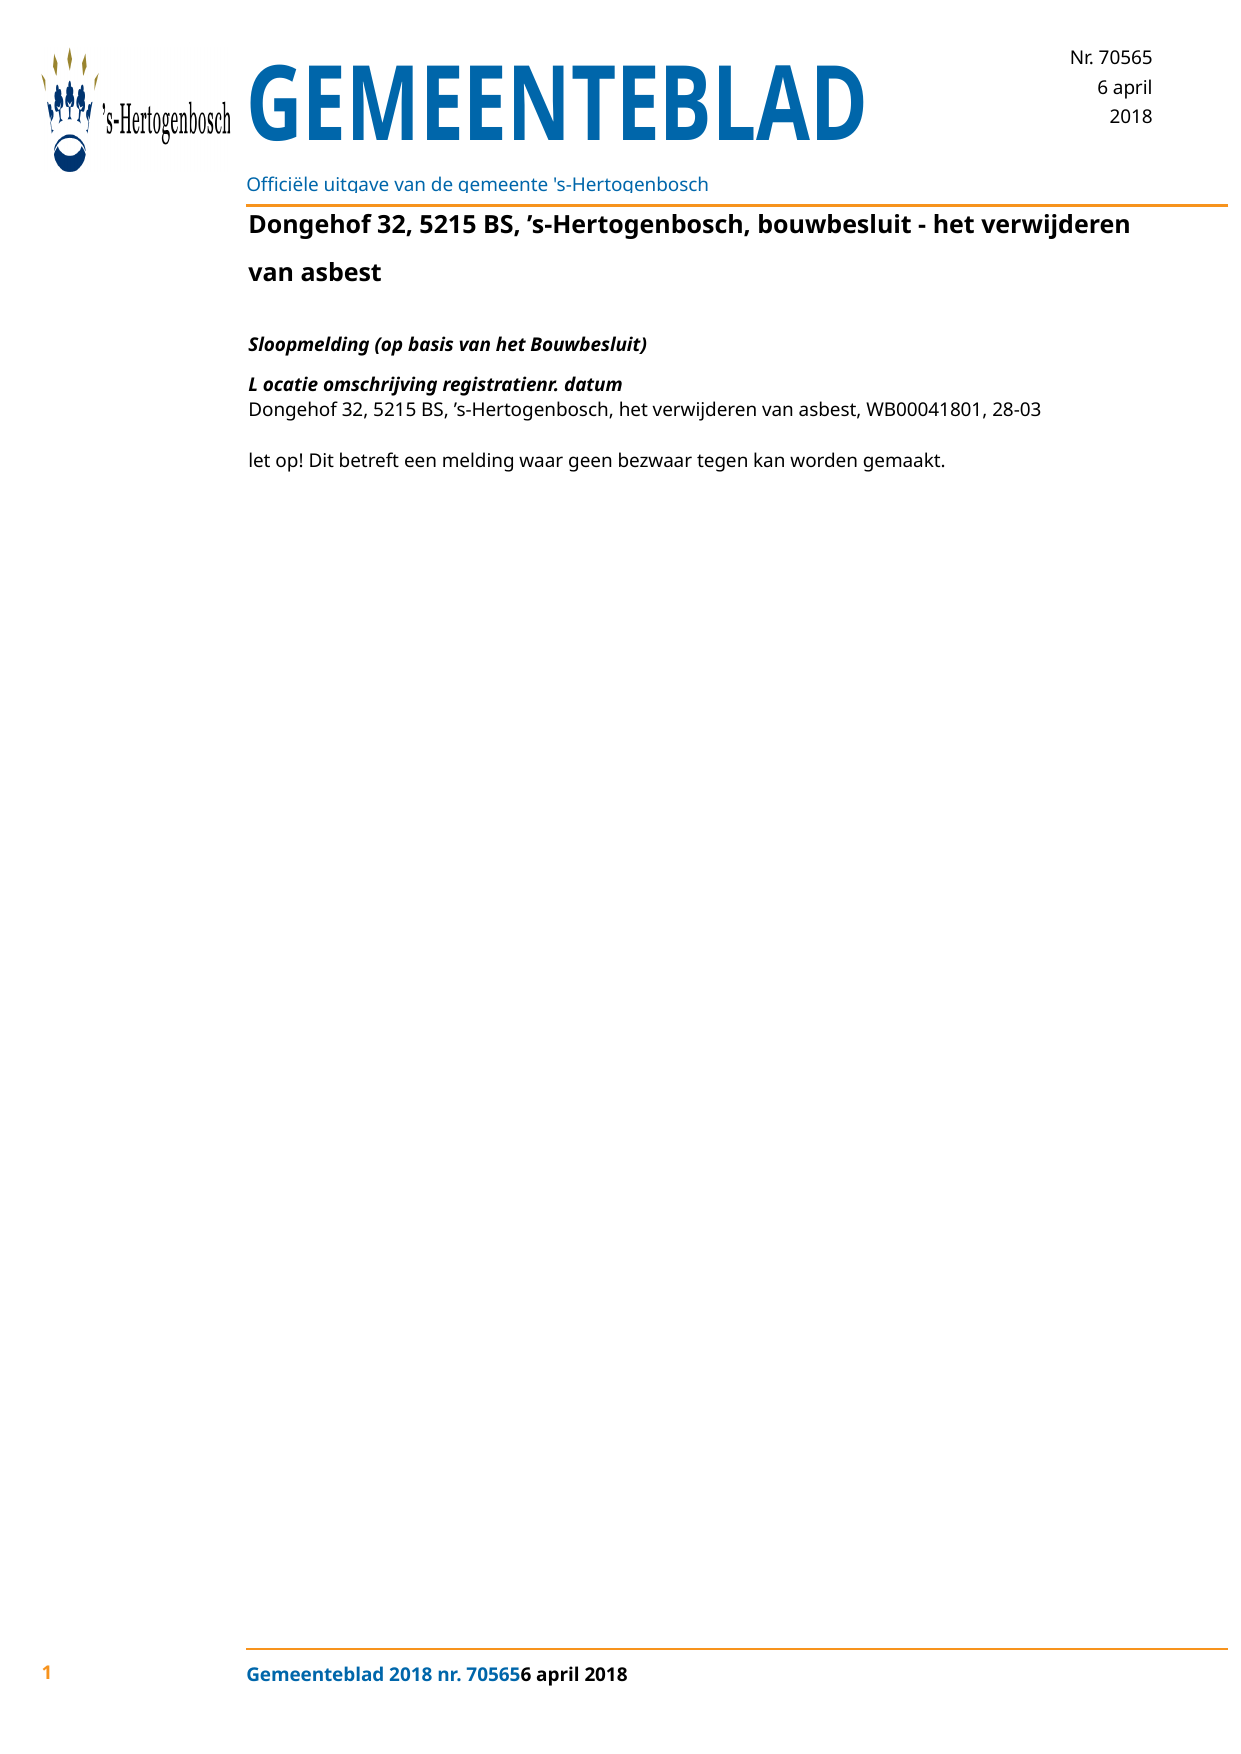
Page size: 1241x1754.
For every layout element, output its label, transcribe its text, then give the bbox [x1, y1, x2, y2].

text L ocatie omschrijving registratienr. datum [248, 371, 1152, 396]
text Dongehof 32, 5215 BS, ’s-Hertogenbosch, bouwbesluit - het verwijderen van asbest [248, 207, 1152, 288]
text Sloopmelding (op basis van het Bouwbesluit) [248, 331, 1152, 357]
text let op! Dit betreft een melding waar geen bezwaar tegen kan worden gemaakt. [248, 447, 1152, 473]
text Dongehof 32, 5215 BS, ’s-Hertogenbosch, het verwijderen van asbest, WB00041801, 28-03 [248, 396, 1152, 422]
picture [41, 47, 231, 172]
